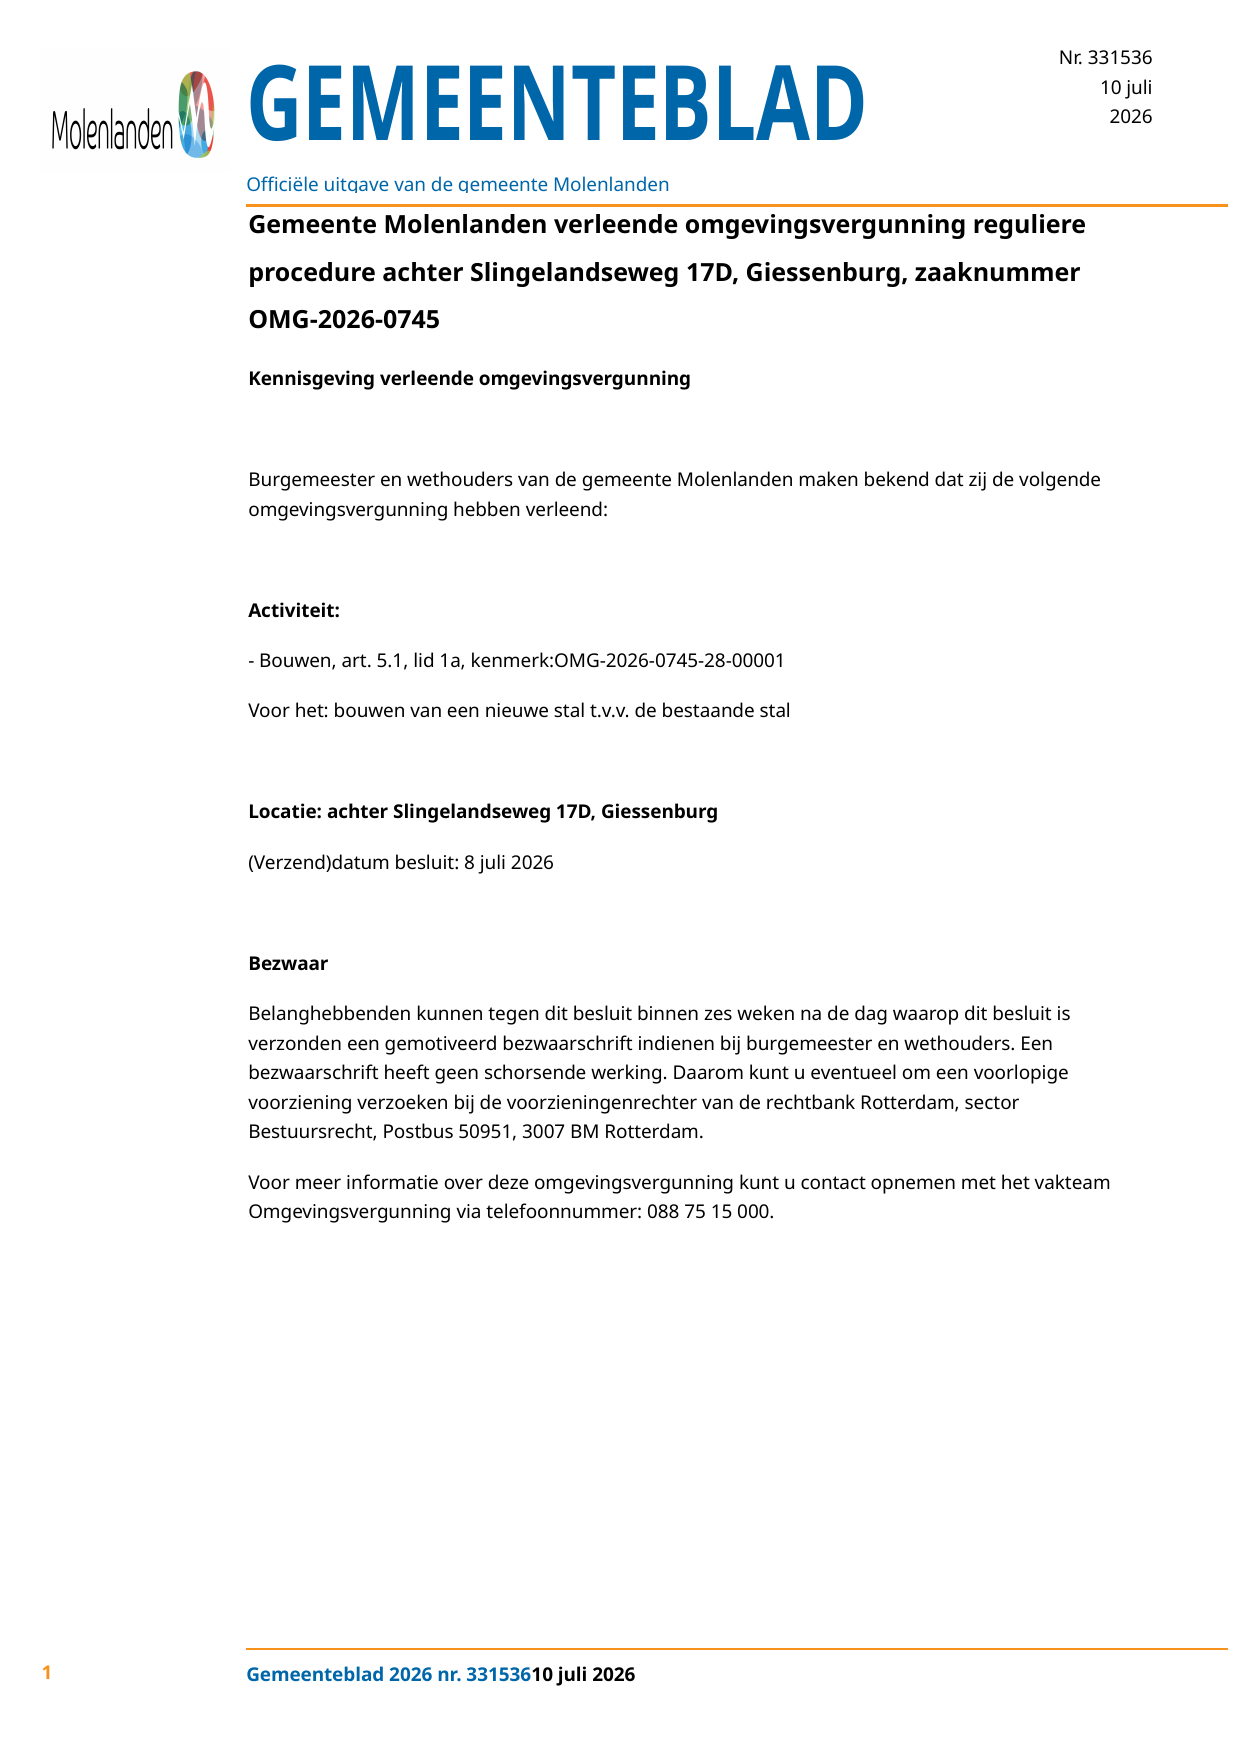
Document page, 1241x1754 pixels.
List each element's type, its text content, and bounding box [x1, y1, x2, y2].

text Burgemeester en wethouders van de gemeente Molenlanden maken bekend dat zij de volgende omgevingsvergunning hebben verleend: [248, 466, 1152, 522]
text - Bouwen, art. 5.1, lid 1a, kenmerk:OMG-2026-0745-28-00001 [248, 647, 1152, 673]
text Belanghebbenden kunnen tegen dit besluit binnen zes weken na de dag waarop dit besluit is verzonden een gemotiveerd bezwaarschrift indienen bij burgemeester en wethouders. Een bezwaarschrift heeft geen schorsende werking. Daarom kunt u eventueel om een voorlopige voorziening verzoeken bij de voorzieningenrechter van de rechtbank Rotterdam, sector Bestuursrecht, Postbus 50951, 3007 BM Rotterdam. [248, 1000, 1152, 1144]
text Activiteit: [248, 597, 1152, 622]
text Kennisgeving verleende omgevingsvergunning [248, 366, 1152, 391]
text Voor het: bouwen van een nieuwe stal t.v.v. de bestaande stal [248, 698, 1152, 723]
text Gemeente Molenlanden verleende omgevingsvergunning reguliere procedure achter Slingelandseweg 17D, Giessenburg, zaaknummer OMG-2026-0745 [248, 207, 1152, 336]
picture [41, 47, 231, 172]
text Bezwaar [248, 950, 1152, 975]
text Voor meer informatie over deze omgevingsvergunning kunt u contact opnemen met het vakteam Omgevingsvergunning via telefoonnummer: 088 75 15 000. [248, 1169, 1152, 1224]
text (Verzend)datum besluit: 8 juli 2026 [248, 849, 1152, 874]
text Locatie: achter Slingelandseweg 17D, Giessenburg [248, 798, 1152, 824]
